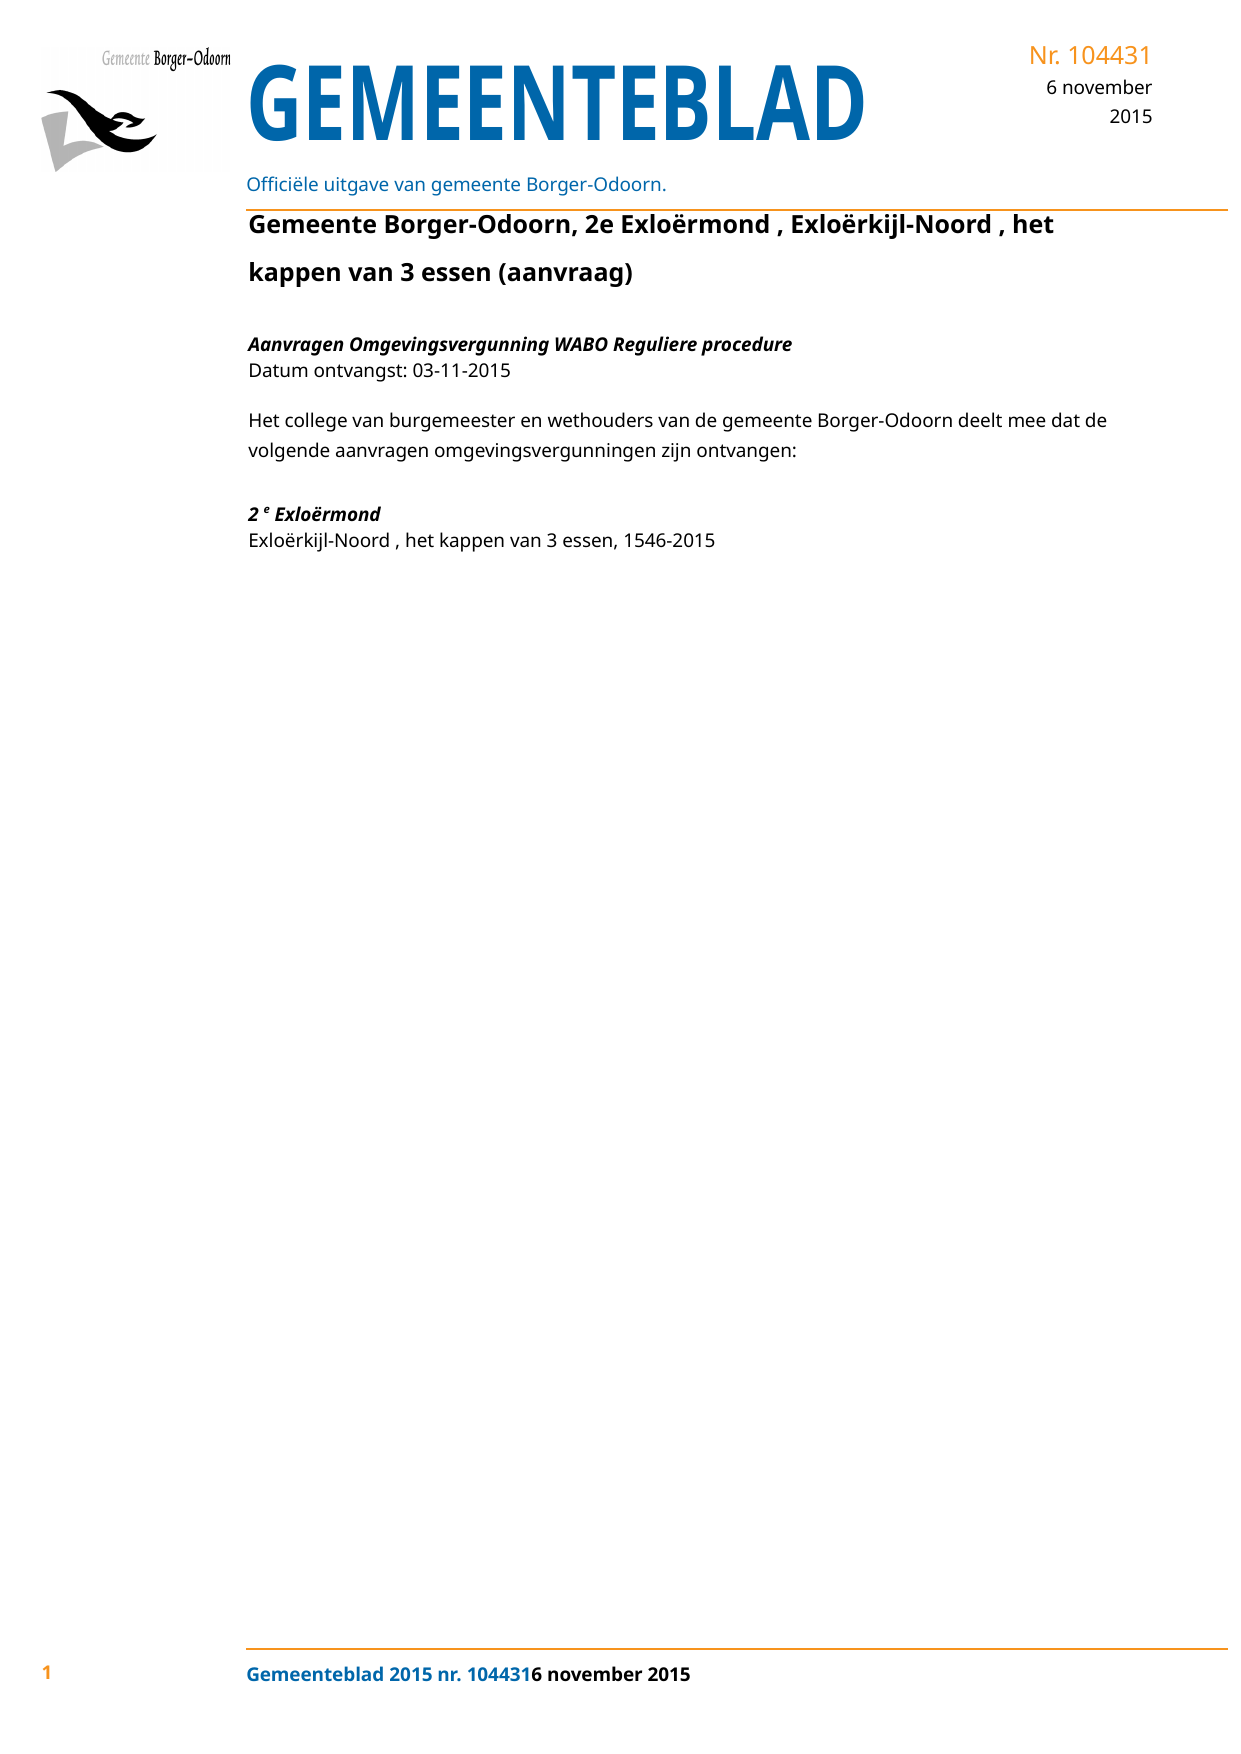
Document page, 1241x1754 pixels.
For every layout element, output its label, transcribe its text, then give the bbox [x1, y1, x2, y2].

text Gemeente Borger-Odoorn, 2e Exloërmond , Exloërkijl-Noord , het kappen van 3 essen (aanvraag) [248, 211, 1152, 288]
text Aanvragen Omgevingsvergunning WABO Reguliere procedure [248, 331, 1152, 357]
picture [41, 47, 231, 172]
text Datum ontvangst: 03-11-2015 [248, 357, 1152, 383]
text 2 e Exloërmond [248, 501, 1152, 527]
text Exloërkijl-Noord , het kappen van 3 essen, 1546-2015 [248, 527, 1152, 553]
text Het college van burgemeester en wethouders van de gemeente Borger-Odoorn deelt mee dat de volgende aanvragen omgevingsvergunningen zijn ontvangen: [248, 408, 1152, 463]
